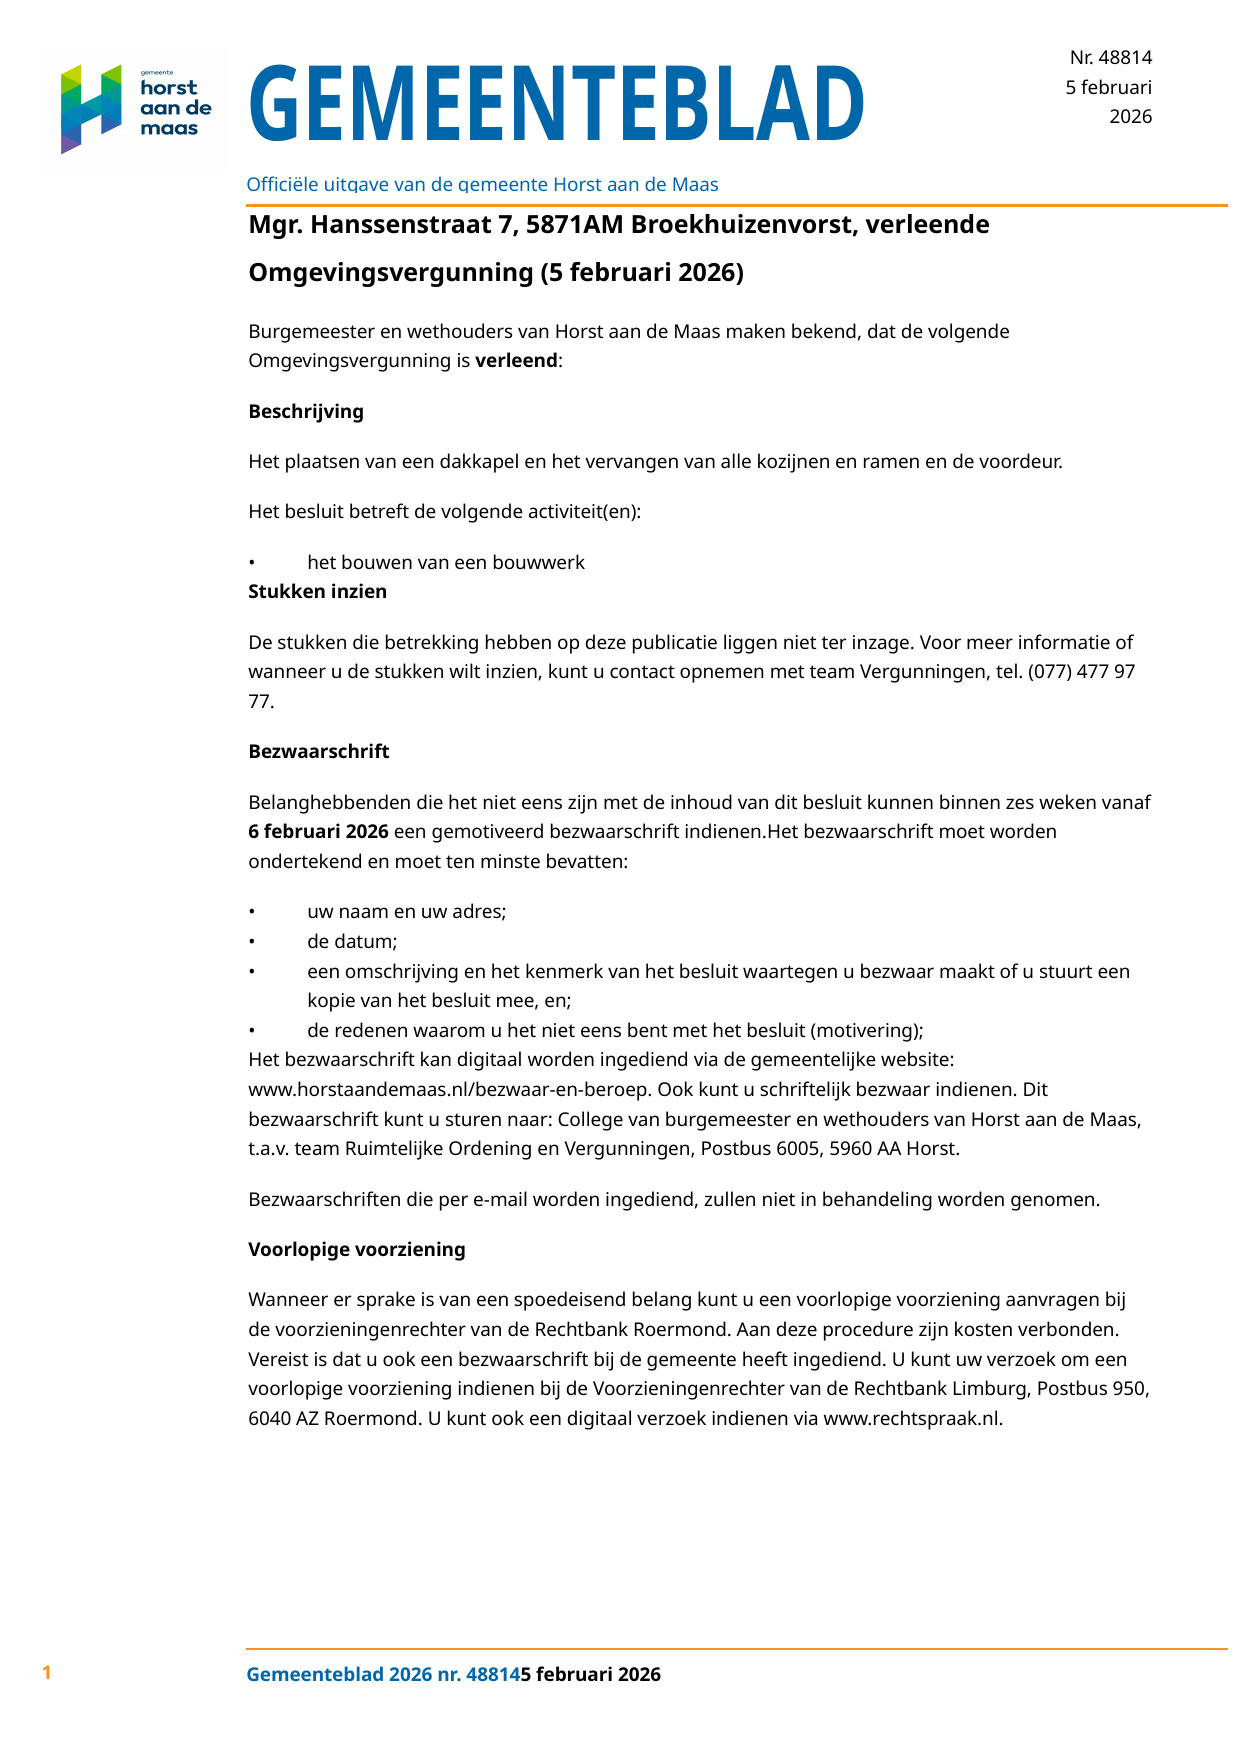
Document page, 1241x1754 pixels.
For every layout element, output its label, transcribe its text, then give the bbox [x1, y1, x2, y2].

list een omschrijving en het kenmerk van het besluit waartegen u bezwaar maakt of u stuurt een kopie van het besluit mee, en; [248, 958, 1152, 1013]
text Burgemeester en wethouders van Horst aan de Maas maken bekend, dat de volgende Omgevingsvergunning is verleend: [248, 318, 1152, 373]
picture [41, 47, 231, 172]
list de datum; [248, 928, 1152, 954]
text De stukken die betrekking hebben op deze publicatie liggen niet ter inzage. Voor meer informatie of wanneer u de stukken wilt inzien, kunt u contact opnemen met team Vergunningen, tel. (077) 477 97 77. [248, 629, 1152, 714]
text Stukken inzien [248, 579, 1152, 604]
text Mgr. Hanssenstraat 7, 5871AM Broekhuizenvorst, verleende Omgevingsvergunning (5 februari 2026) [248, 207, 1152, 288]
text Het plaatsen van een dakkapel en het vervangen van alle kozijnen en ramen en de voordeur. [248, 448, 1152, 474]
text Belanghebbenden die het niet eens zijn met de inhoud van dit besluit kunnen binnen zes weken vanaf 6 februari 2026 een gemotiveerd bezwaarschrift indienen.Het bezwaarschrift moet worden ondertekend en moet ten minste bevatten: [248, 789, 1152, 874]
text Wanneer er sprake is van een spoedeisend belang kunt u een voorlopige voorziening aanvragen bij de voorzieningenrechter van de Rechtbank Roermond. Aan deze procedure zijn kosten verbonden. Vereist is dat u ook een bezwaarschrift bij de gemeente heeft ingediend. U kunt uw verzoek om een voorlopige voorziening indienen bij de Voorzieningenrechter van de Rechtbank Limburg, Postbus 950, 6040 AZ Roermond. U kunt ook een digitaal verzoek indienen via www.rechtspraak.nl. [248, 1287, 1152, 1431]
text Het besluit betreft de volgende activiteit(en): [248, 499, 1152, 524]
list het bouwen van een bouwwerk [248, 549, 1152, 575]
list de redenen waarom u het niet eens bent met het besluit (motivering); [248, 1017, 1152, 1043]
text Het bezwaarschrift kan digitaal worden ingediend via de gemeentelijke website: www.horstaandemaas.nl/bezwaar-en-beroep. Ook kunt u schriftelijk bezwaar indienen. Dit bezwaarschrift kunt u sturen naar: College van burgemeester en wethouders van Horst aan de Maas, t.a.v. team Ruimtelijke Ordening en Vergunningen, Postbus 6005, 5960 AA Horst. [248, 1047, 1152, 1161]
text Bezwaarschriften die per e-mail worden ingediend, zullen niet in behandeling worden genomen. [248, 1186, 1152, 1212]
text Voorlopige voorziening [248, 1236, 1152, 1262]
text Beschrijving [248, 398, 1152, 424]
list uw naam en uw adres; [248, 899, 1152, 924]
text Bezwaarschrift [248, 739, 1152, 764]
